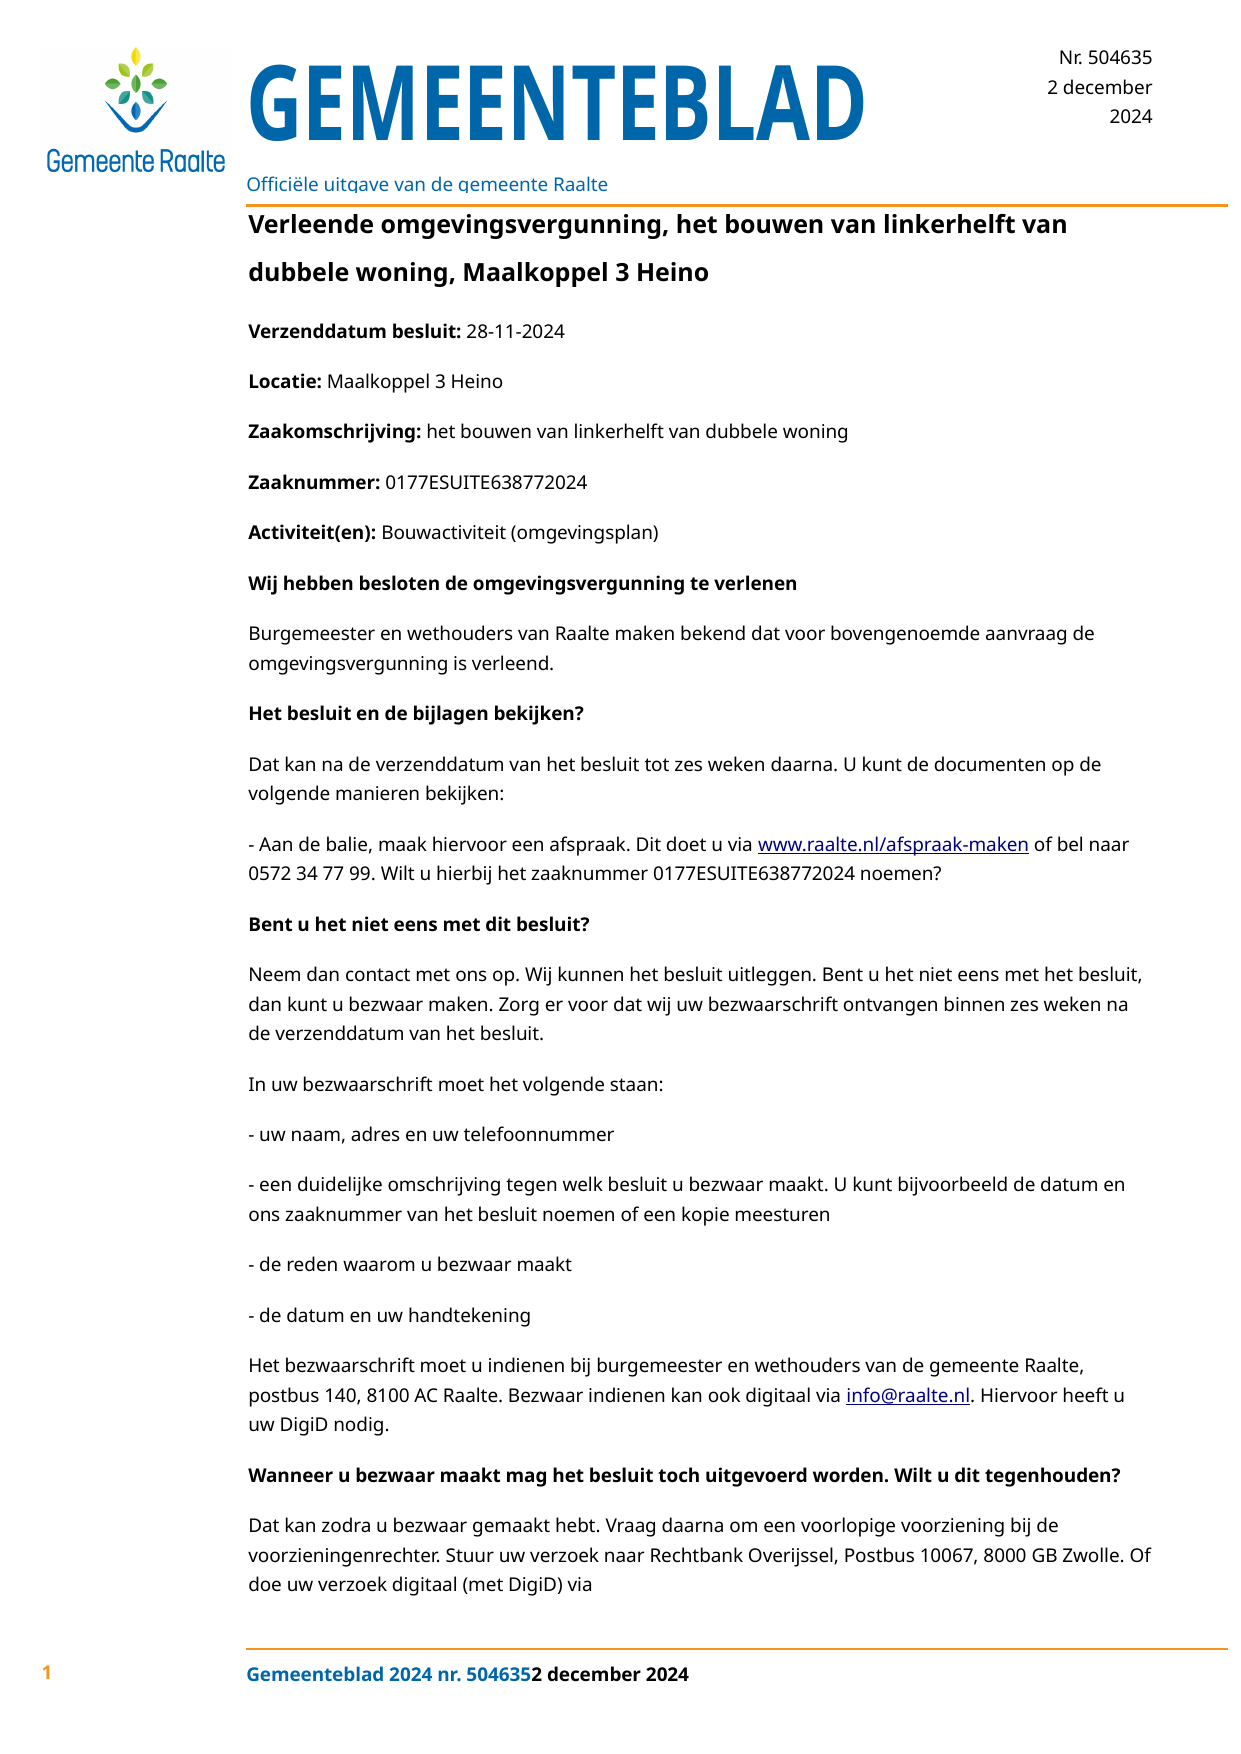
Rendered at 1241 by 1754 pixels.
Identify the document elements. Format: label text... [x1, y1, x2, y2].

text - de reden waarom u bezwaar maakt [248, 1252, 1152, 1277]
text Dat kan na de verzenddatum van het besluit tot zes weken daarna. U kunt de documenten op de volgende manieren bekijken: [248, 751, 1152, 806]
text Wij hebben besloten de omgevingsvergunning te verlenen [248, 570, 1152, 596]
text Locatie: Maalkoppel 3 Heino [248, 368, 1152, 394]
text - de datum en uw handtekening [248, 1302, 1152, 1328]
text Bent u het niet eens met dit besluit? [248, 911, 1152, 937]
text Verzenddatum besluit: 28-11-2024 [248, 318, 1152, 344]
picture [41, 47, 231, 172]
text - Aan de balie, maak hiervoor een afspraak. Dit doet u via www.raalte.nl/afspraak-maken of bel naar 0572 34 77 99. Wilt u hierbij het zaaknummer 0177ESUITE638772024 noemen? [248, 831, 1152, 886]
text Het bezwaarschrift moet u indienen bij burgemeester en wethouders van de gemeente Raalte, postbus 140, 8100 AC Raalte. Bezwaar indienen kan ook digitaal via info@raalte.nl. Hiervoor heeft u uw DigiD nodig. [248, 1352, 1152, 1437]
text Wanneer u bezwaar maakt mag het besluit toch uitgevoerd worden. Wilt u dit tegenhouden? [248, 1462, 1152, 1488]
text In uw bezwaarschrift moet het volgende staan: [248, 1071, 1152, 1097]
text Neem dan contact met ons op. Wij kunnen het besluit uitleggen. Bent u het niet eens met het besluit, dan kunt u bezwaar maken. Zorg er voor dat wij uw bezwaarschrift ontvangen binnen zes weken na de verzenddatum van het besluit. [248, 961, 1152, 1046]
text Dat kan zodra u bezwaar gemaakt hebt. Vraag daarna om een voorlopige voorziening bij de voorzieningenrechter. Stuur uw verzoek naar Rechtbank Overijssel, Postbus 10067, 8000 GB Zwolle. Of doe uw verzoek digitaal (met DigiD) via [248, 1512, 1152, 1597]
text Verleende omgevingsvergunning, het bouwen van linkerhelft van dubbele woning, Maalkoppel 3 Heino [248, 207, 1152, 288]
text Het besluit en de bijlagen bekijken? [248, 700, 1152, 726]
text Zaaknummer: 0177ESUITE638772024 [248, 469, 1152, 495]
text - een duidelijke omschrijving tegen welk besluit u bezwaar maakt. U kunt bijvoorbeeld de datum en ons zaaknummer van het besluit noemen of een kopie meesturen [248, 1172, 1152, 1227]
text - uw naam, adres en uw telefoonnummer [248, 1121, 1152, 1147]
text Activiteit(en): Bouwactiviteit (omgevingsplan) [248, 519, 1152, 545]
text Zaakomschrijving: het bouwen van linkerhelft van dubbele woning [248, 419, 1152, 444]
text Burgemeester en wethouders van Raalte maken bekend dat voor bovengenoemde aanvraag de omgevingsvergunning is verleend. [248, 620, 1152, 676]
